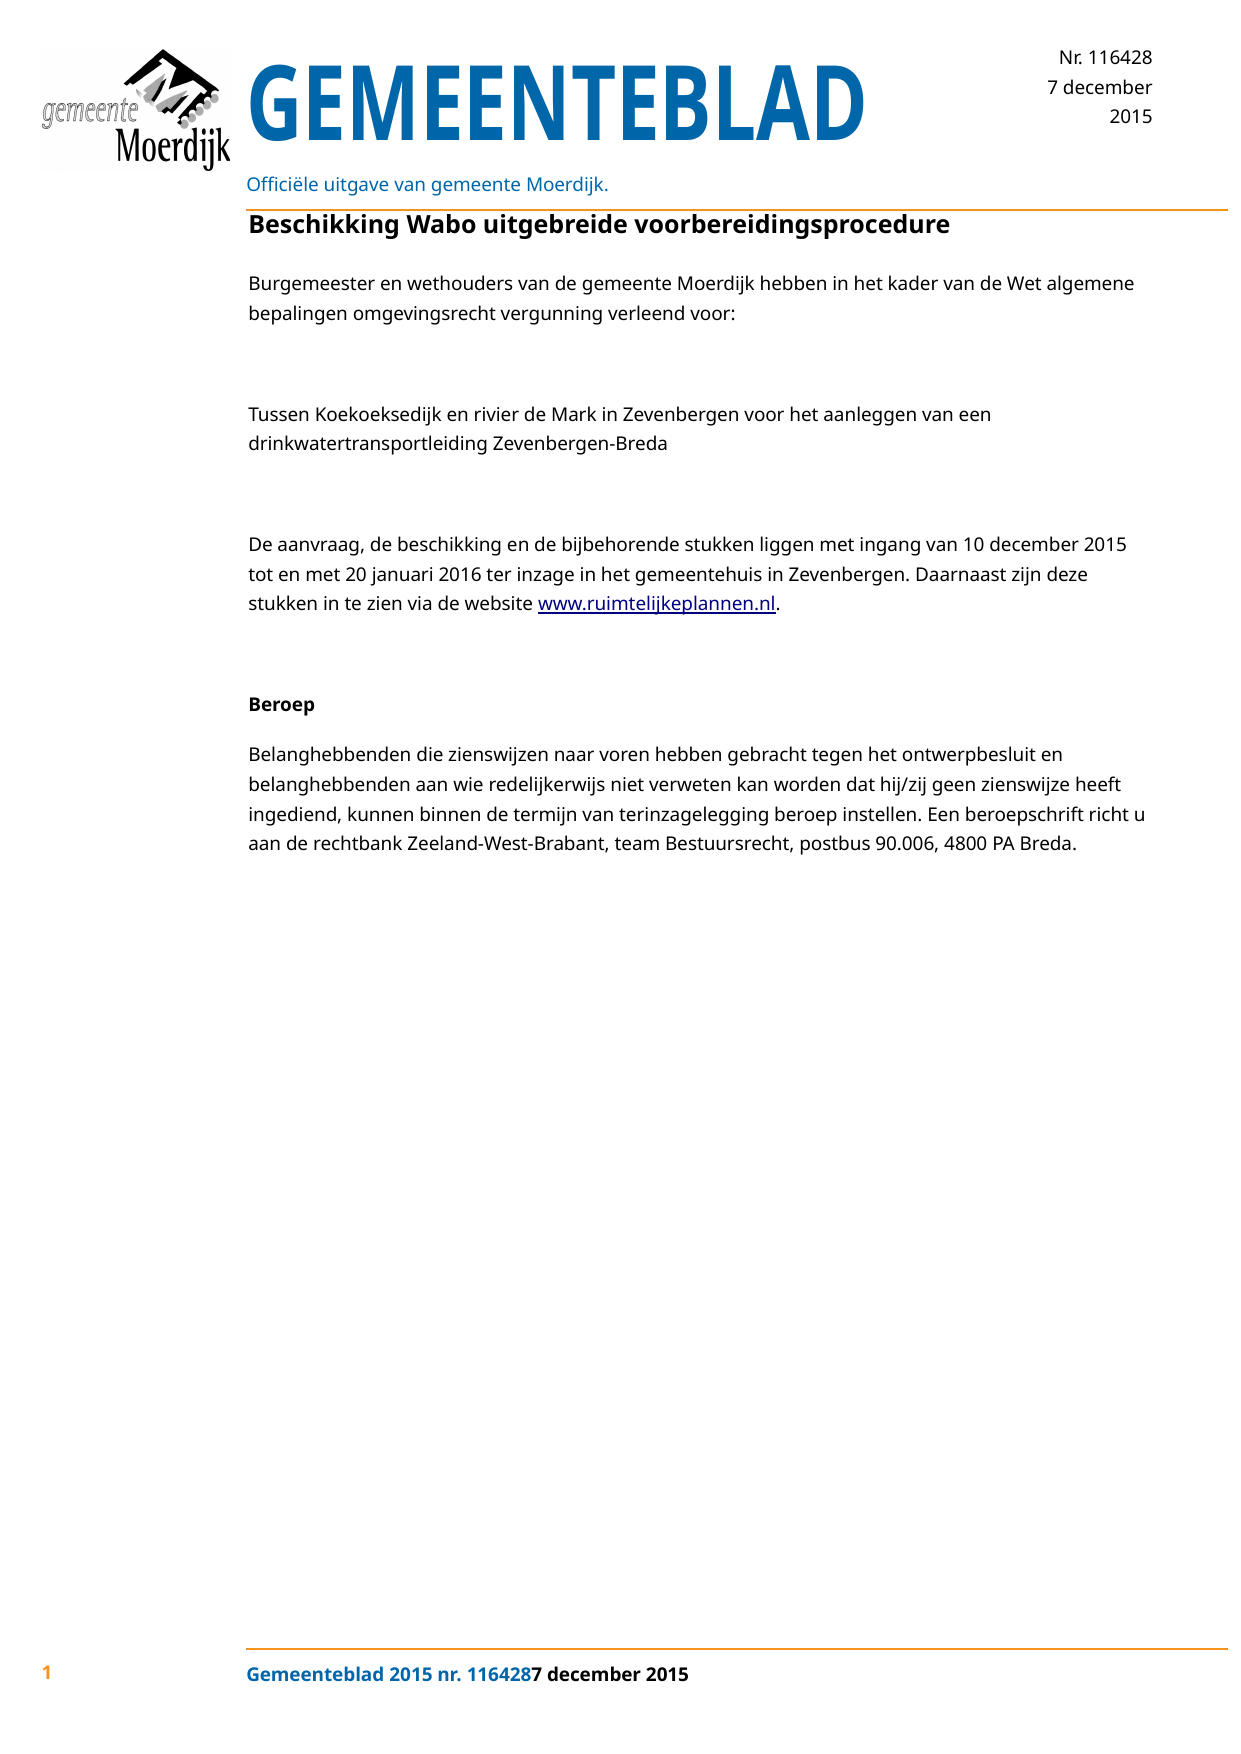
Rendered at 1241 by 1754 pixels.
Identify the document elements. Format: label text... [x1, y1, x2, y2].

text Tussen Koekoeksedijk en rivier de Mark in Zevenbergen voor het aanleggen van een drinkwatertransportleiding Zevenbergen-Breda [248, 401, 1152, 456]
text De aanvraag, de beschikking en de bijbehorende stukken liggen met ingang van 10 december 2015 tot en met 20 januari 2016 ter inzage in het gemeentehuis in Zevenbergen. Daarnaast zijn deze stukken in te zien via de website www.ruimtelijkeplannen.nl. [248, 531, 1152, 616]
text Belanghebbenden die zienswijzen naar voren hebben gebracht tegen het ontwerpbesluit en belanghebbenden aan wie redelijkerwijs niet verweten kan worden dat hij/zij geen zienswijze heeft ingediend, kunnen binnen de termijn van terinzagelegging beroep instellen. Een beroepschrift richt u aan de rechtbank Zeeland-West-Brabant, team Bestuursrecht, postbus 90.006, 4800 PA Breda. [248, 742, 1152, 856]
text Beschikking Wabo uitgebreide voorbereidingsprocedure [248, 211, 1152, 241]
picture [41, 47, 231, 172]
text Beroep [248, 691, 1152, 717]
text Burgemeester en wethouders van de gemeente Moerdijk hebben in het kader van de Wet algemene bepalingen omgevingsrecht vergunning verleend voor: [248, 270, 1152, 326]
